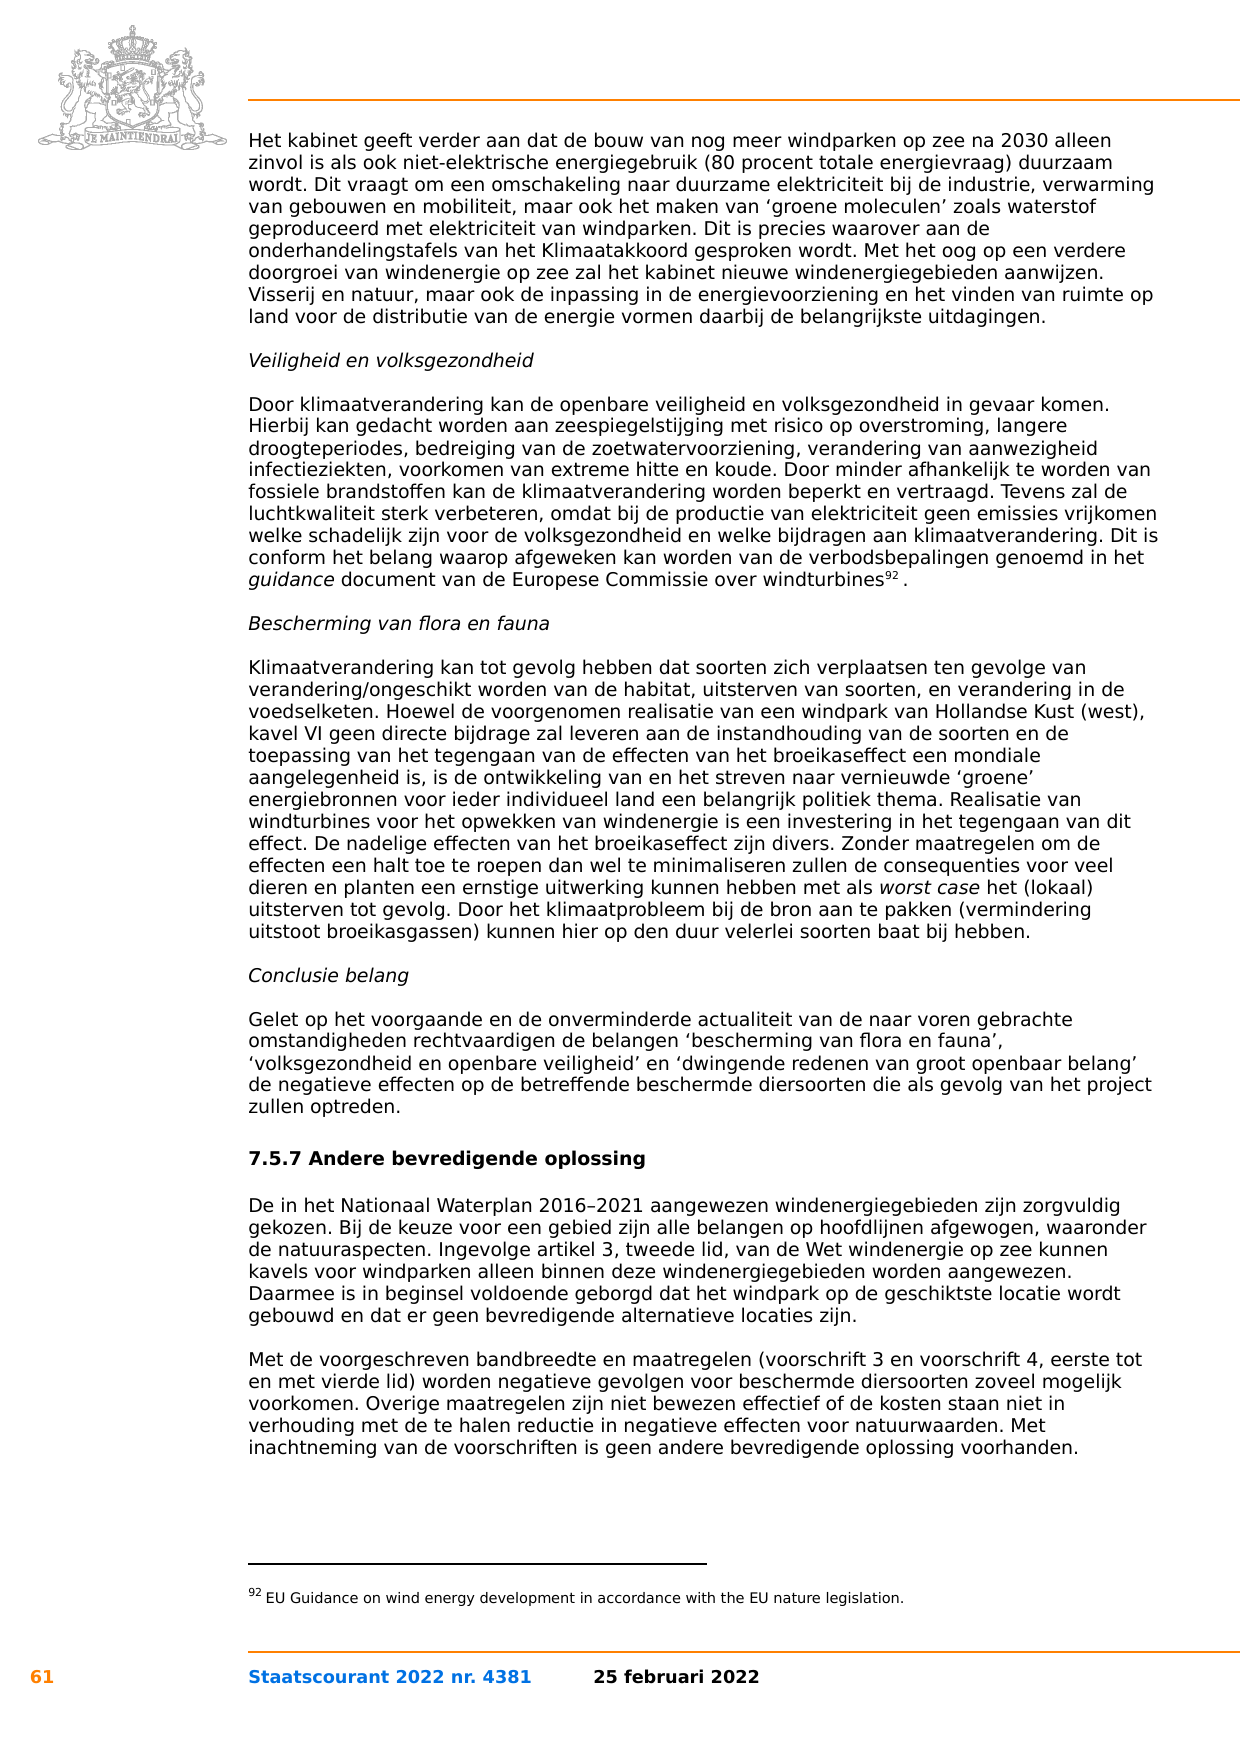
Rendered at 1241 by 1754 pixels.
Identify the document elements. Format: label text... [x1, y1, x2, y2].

text Door klimaatverandering kan de openbare veiligheid en volksgezondheid in gevaar komen. Hierbij kan gedacht worden aan zeespiegelstijging met risico op overstroming, langere droogteperiodes, bedreiging van de zoetwatervoorziening, verandering van aanwezigheid infectieziekten, voorkomen van extreme hitte en koude. Door minder afhankelijk te worden van fossiele brandstoffen kan de klimaatverandering worden beperkt en vertraagd. Tevens zal de luchtkwaliteit sterk verbeteren, omdat bij de productie van elektriciteit geen emissies vrijkomen welke schadelijk zijn voor de volksgezondheid en welke bijdragen aan klimaatverandering. Dit is conform het belang waarop afgeweken kan worden van de verbodsbepalingen genoemd in het guidance document van de Europese Commissie over windturbines. [248, 393, 1163, 591]
subtitle Conclusie belang [248, 964, 1163, 987]
text Met de voorgeschreven bandbreedte en maatregelen (voorschrift 3 en voorschrift 4, eerste tot en met vierde lid) worden negatieve gevolgen voor beschermde diersoorten zoveel mogelijk voorkomen. Overige maatregelen zijn niet bewezen effectief of de kosten staan niet in verhouding met de te halen reductie in negatieve effecten voor natuurwaarden. Met inachtneming van de voorschriften is geen andere bevredigende oplossing voorhanden. [248, 1349, 1163, 1459]
subtitle 7.5.7 Andere bevredigende oplossing [248, 1148, 1163, 1170]
text De in het Nationaal Waterplan 2016–2021 aangewezen windenergiegebieden zijn zorgvuldig gekozen. Bij de keuze voor een gebied zijn alle belangen op hoofdlijnen afgewogen, waaronder de natuuraspecten. Ingevolge artikel 3, tweede lid, van de Wet windenergie op zee kunnen kavels voor windparken alleen binnen deze windenergiegebieden worden aangewezen. Daarmee is in beginsel voldoende geborgd dat het windpark op de geschiktste locatie wordt gebouwd en dat er geen bevredigende alternatieve locaties zijn. [248, 1195, 1163, 1327]
text EU Guidance on wind energy development in accordance with the EU nature legislation. [248, 1586, 1163, 1608]
text Gelet op het voorgaande en de onverminderde actualiteit van de naar voren gebrachte omstandigheden rechtvaardigen de belangen ‘bescherming van flora en fauna’, ‘volksgezondheid en openbare veiligheid’ en ‘dwingende redenen van groot openbaar belang’ de negatieve effecten op de betreffende beschermde diersoorten die als gevolg van het project zullen optreden. [248, 1008, 1163, 1118]
text Het kabinet geeft verder aan dat de bouw van nog meer windparken op zee na 2030 alleen zinvol is als ook niet-elektrische energiegebruik (80 procent totale energievraag) duurzaam wordt. Dit vraagt om een omschakeling naar duurzame elektriciteit bij de industrie, verwarming van gebouwen en mobiliteit, maar ook het maken van ‘groene moleculen’ zoals waterstof geproduceerd met elektriciteit van windparken. Dit is precies waarover aan de onderhandelingstafels van het Klimaatakkoord gesproken wordt. Met het oog op een verdere doorgroei van windenergie op zee zal het kabinet nieuwe windenergiegebieden aanwijzen. Visserij en natuur, maar ook de inpassing in de energievoorziening en het vinden van ruimte op land voor de distributie van de energie vormen daarbij de belangrijkste uitdagingen. [248, 130, 1163, 328]
subtitle Veiligheid en volksgezondheid [248, 349, 1163, 372]
picture [38, 25, 227, 150]
subtitle Bescherming van flora en fauna [248, 613, 1163, 635]
text Klimaatverandering kan tot gevolg hebben dat soorten zich verplaatsen ten gevolge van verandering/ongeschikt worden van de habitat, uitsterven van soorten, en verandering in de voedselketen. Hoewel de voorgenomen realisatie van een windpark van Hollandse Kust (west), kavel VI geen directe bijdrage zal leveren aan de instandhouding van de soorten en de toepassing van het tegengaan van de effecten van het broeikaseffect een mondiale aangelegenheid is, is de ontwikkeling van en het streven naar vernieuwde ‘groene’ energiebronnen voor ieder individueel land een belangrijk politiek thema. Realisatie van windturbines voor het opwekken van windenergie is een investering in het tegengaan van dit effect. De nadelige effecten van het broeikaseffect zijn divers. Zonder maatregelen om de effecten een halt toe te roepen dan wel te minimaliseren zullen de consequenties voor veel dieren en planten een ernstige uitwerking kunnen hebben met als worst case het (lokaal) uitsterven tot gevolg. Door het klimaatprobleem bij de bron aan te pakken (vermindering uitstoot broeikasgassen) kunnen hier op den duur velerlei soorten baat bij hebben. [248, 657, 1163, 943]
